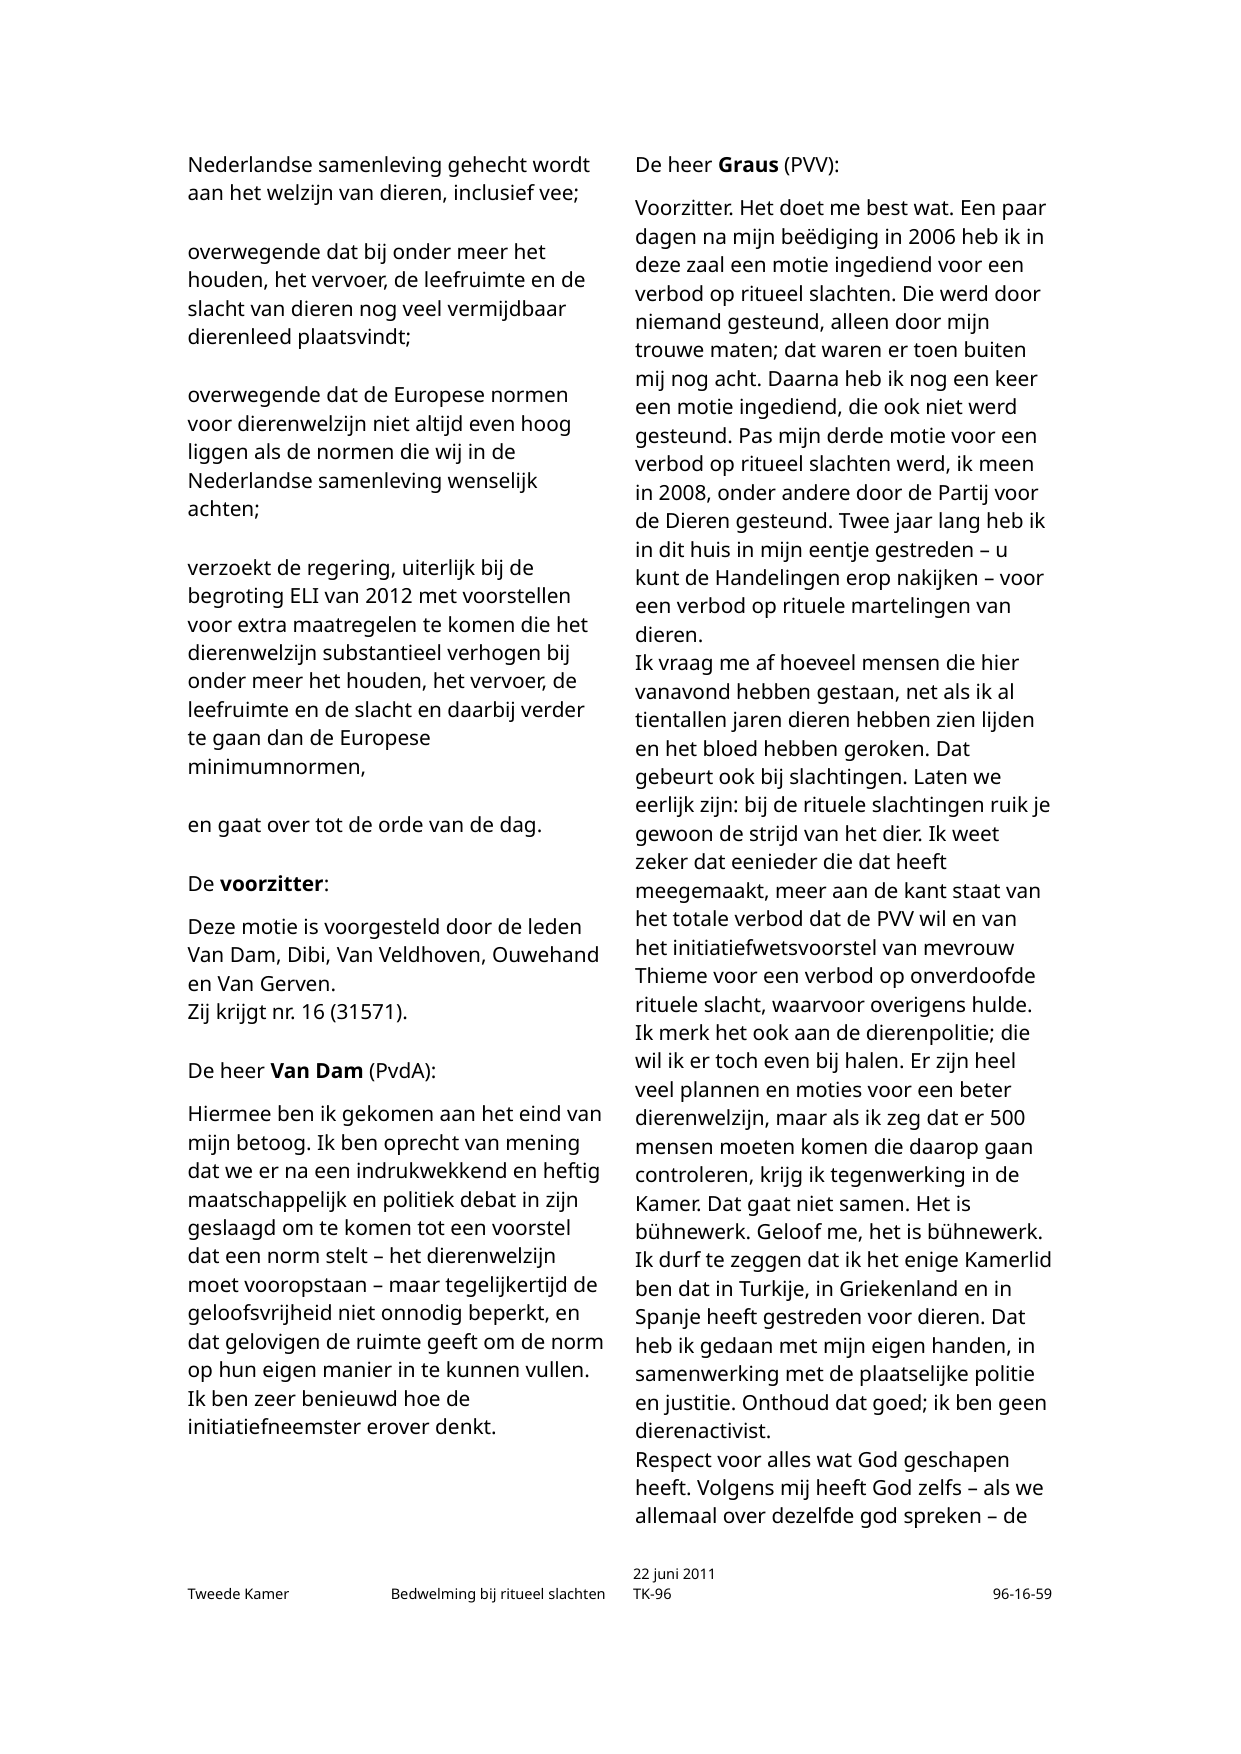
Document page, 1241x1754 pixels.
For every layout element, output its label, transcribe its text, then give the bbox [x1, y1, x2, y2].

text Respect voor alles wat God geschapen heeft. Volgens mij heeft God zelfs – als we allemaal over dezelfde god spreken – de [635, 1445, 1053, 1530]
text overwegende dat de Europese normen voor dierenwelzijn niet altijd even hoog liggen als de normen die wij in de Nederlandse samenleving wenselijk achten; [187, 381, 605, 523]
text Ik merk het ook aan de dierenpolitie; die wil ik er toch even bij halen. Er zijn heel veel plannen en moties voor een beter dierenwelzijn, maar als ik zeg dat er 500 mensen moeten komen die daarop gaan controleren, krijg ik tegenwerking in de Kamer. Dat gaat niet samen. Het is bühnewerk. Geloof me, het is bühnewerk. Ik durf te zeggen dat ik het enige Kamerlid ben dat in Turkije, in Griekenland en in Spanje heeft gestreden voor dieren. Dat heb ik gedaan met mijn eigen handen, in samenwerking met de plaatselijke politie en justitie. Onthoud dat goed; ik ben geen dierenactivist. [635, 1018, 1053, 1445]
text Hiermee ben ik gekomen aan het eind van mijn betoog. Ik ben oprecht van mening dat we er na een indrukwekkend en heftig maatschappelijk en politiek debat in zijn geslaagd om te komen tot een voorstel dat een norm stelt – het dierenwelzijn moet vooropstaan – maar tegelijkertijd de geloofsvrijheid niet onnodig beperkt, en dat gelovigen de ruimte geeft om de norm op hun eigen manier in te kunnen vullen. Ik ben zeer benieuwd hoe de initiatiefneemster erover denkt. [187, 1099, 605, 1441]
text Zij krijgt nr. 16 (31571). [187, 997, 605, 1026]
text De heer Van Dam (PvdA): [187, 1056, 605, 1084]
text Ik vraag me af hoeveel mensen die hier vanavond hebben gestaan, net als ik al tientallen jaren dieren hebben zien lijden en het bloed hebben geroken. Dat gebeurt ook bij slachtingen. Laten we eerlijk zijn: bij de rituele slachtingen ruik je gewoon de strijd van het dier. Ik weet zeker dat eenieder die dat heeft meegemaakt, meer aan de kant staat van het totale verbod dat de PVV wil en van het initiatiefwetsvoorstel van mevrouw Thieme voor een verbod op onverdoofde rituele slacht, waarvoor overigens hulde. [635, 648, 1053, 1018]
text overwegende dat bij onder meer het houden, het vervoer, de leefruimte en de slacht van dieren nog veel vermijdbaar dierenleed plaatsvindt; [187, 237, 605, 351]
text  [187, 1471, 605, 1499]
text en gaat over tot de orde van de dag. [187, 810, 605, 839]
text Deze motie is voorgesteld door de leden Van Dam, Dibi, Van Veldhoven, Ouwehand en Van Gerven. [187, 912, 605, 997]
text Voorzitter. Het doet me best wat. Een paar dagen na mijn beëdiging in 2006 heb ik in deze zaal een motie ingediend voor een verbod op ritueel slachten. Die werd door niemand gesteund, alleen door mijn trouwe maten; dat waren er toen buiten mij nog acht. Daarna heb ik nog een keer een motie ingediend, die ook niet werd gesteund. Pas mijn derde motie voor een verbod op ritueel slachten werd, ik meen in 2008, onder andere door de Partij voor de Dieren gesteund. Twee jaar lang heb ik in dit huis in mijn eentje gestreden – u kunt de Handelingen erop nakijken – voor een verbod op rituele martelingen van dieren. [635, 193, 1053, 648]
text De voorzitter: [187, 869, 605, 897]
text Nederlandse samenleving gehecht wordt aan het welzijn van dieren, inclusief vee; [187, 150, 605, 207]
text De heer Graus (PVV): [635, 150, 1053, 178]
text verzoekt de regering, uiterlijk bij de begroting ELI van 2012 met voorstellen voor extra maatregelen te komen die het dierenwelzijn substantieel verhogen bij onder meer het houden, het vervoer, de leefruimte en de slacht en daarbij verder te gaan dan de Europese minimumnormen, [187, 553, 605, 780]
